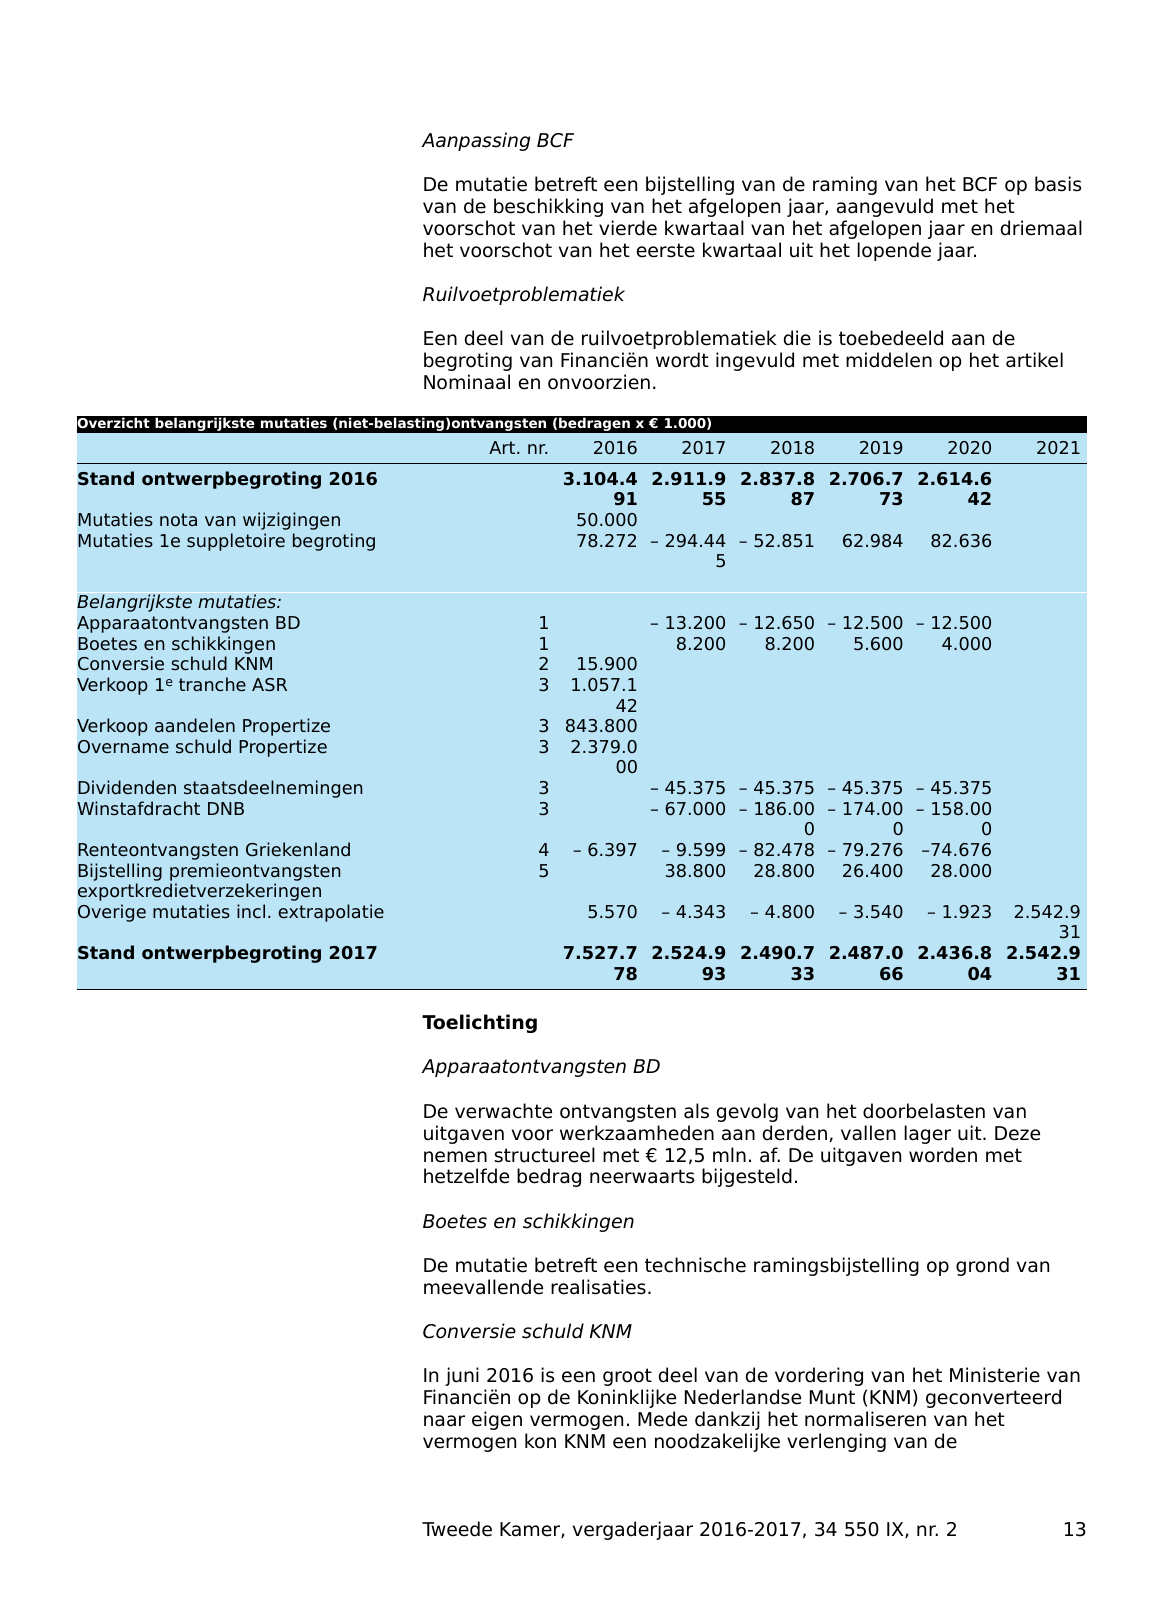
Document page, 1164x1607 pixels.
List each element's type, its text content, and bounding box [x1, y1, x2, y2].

table_cell 2.436.804 [909, 943, 998, 989]
table_cell [732, 675, 821, 716]
table_cell 78.272 [555, 531, 644, 572]
table_cell [732, 572, 821, 592]
table_cell – 45.375 [909, 778, 998, 799]
text De mutatie betreft een bijstelling van de raming van het BCF op basis van de beschikking van het afgelopen jaar, aangevuld met het voorschot van het vierde kwartaal van het afgelopen jaar en driemaal het voorschot van het eerste kwartaal uit het lopende jaar. [422, 174, 1087, 262]
table_cell [77, 433, 466, 463]
table_cell [821, 593, 909, 613]
table_cell [77, 572, 466, 592]
table_cell 2.911.955 [644, 464, 732, 510]
table_cell [644, 572, 732, 592]
table_cell – 294.445 [644, 531, 732, 572]
table_cell – 12.500 [909, 613, 998, 634]
table_cell [466, 510, 555, 531]
table_cell 2.706.773 [821, 464, 909, 510]
table_cell [644, 510, 732, 531]
table_cell [821, 510, 909, 531]
table_cell [998, 778, 1087, 799]
table_cell 1 [466, 634, 555, 654]
table_cell 2 [466, 654, 555, 675]
table_cell 5 [466, 861, 555, 902]
table_cell [909, 737, 998, 778]
table_cell [998, 840, 1087, 861]
table_cell [998, 799, 1087, 840]
table_cell – 4.800 [732, 902, 821, 943]
table_cell [644, 675, 732, 716]
table_cell [998, 654, 1087, 675]
table_cell 15.900 [555, 654, 644, 675]
table_cell – 186.000 [732, 799, 821, 840]
table_cell [909, 572, 998, 592]
text In juni 2016 is een groot deel van de vordering van het Ministerie van Financiën op de Koninklijke Nederlandse Munt (KNM) geconverteerd naar eigen vermogen. Mede dankzij het normaliseren van het vermogen kon KNM een noodzakelijke verlenging van de [422, 1365, 1087, 1453]
table_cell –74.676 [909, 840, 998, 861]
table_cell [998, 716, 1087, 737]
table_cell [909, 593, 998, 613]
table_cell – 9.599 [644, 840, 732, 861]
table_cell 2.542.931 [998, 943, 1087, 989]
table_cell [732, 654, 821, 675]
table_cell [555, 593, 644, 613]
table_cell [644, 593, 732, 613]
table_cell [821, 737, 909, 778]
table_cell 2021 [998, 433, 1087, 463]
table_cell Overige mutaties incl. extrapolatie [77, 902, 466, 943]
text De verwachte ontvangsten als gevolg van het doorbelasten van uitgaven voor werkzaamheden aan derden, vallen lager uit. Deze nemen structureel met € 12,5 mln. af. De uitgaven worden met hetzelfde bedrag neerwaarts bijgesteld. [422, 1101, 1087, 1188]
table_cell 3 [466, 799, 555, 840]
table_cell 28.800 [732, 861, 821, 902]
table_cell [998, 634, 1087, 654]
table_cell 2.490.733 [732, 943, 821, 989]
table_cell [555, 572, 644, 592]
table_cell [732, 737, 821, 778]
table_cell [998, 572, 1087, 592]
table_cell – 1.923 [909, 902, 998, 943]
table_cell Conversie schuld KNM [77, 654, 466, 675]
table_cell 4.000 [909, 634, 998, 654]
table_cell Stand ontwerpbegroting 2016 [77, 464, 466, 510]
table_cell 3 [466, 716, 555, 737]
table_cell [909, 654, 998, 675]
table_cell 2.379.000 [555, 737, 644, 778]
table_cell [466, 531, 555, 572]
table_cell [732, 510, 821, 531]
table_cell 8.200 [644, 634, 732, 654]
table_cell [466, 464, 555, 510]
table_cell 2.542.931 [998, 902, 1087, 943]
table_cell – 45.375 [732, 778, 821, 799]
table_cell 2.837.887 [732, 464, 821, 510]
table_cell [909, 716, 998, 737]
table_cell 3.104.491 [555, 464, 644, 510]
table_cell [998, 737, 1087, 778]
table_cell – 12.500 [821, 613, 909, 634]
table_cell – 13.200 [644, 613, 732, 634]
table_cell [998, 510, 1087, 531]
table_cell 62.984 [821, 531, 909, 572]
table_cell – 158.000 [909, 799, 998, 840]
table_cell [466, 902, 555, 943]
table_cell – 174.000 [821, 799, 909, 840]
table_cell [555, 634, 644, 654]
table_cell [998, 675, 1087, 716]
table_cell 28.000 [909, 861, 998, 902]
table_cell 82.636 [909, 531, 998, 572]
table_cell [821, 675, 909, 716]
text De mutatie betreft een technische ramingsbijstelling op grond van meevallende realisaties. [422, 1255, 1087, 1299]
table_cell – 12.650 [732, 613, 821, 634]
table_cell – 45.375 [644, 778, 732, 799]
subtitle Boetes en schikkingen [422, 1211, 1087, 1233]
table_cell Verkoop 1e tranche ASR [77, 675, 466, 716]
table_cell Belangrijkste mutaties: [77, 593, 466, 613]
table_cell – 4.343 [644, 902, 732, 943]
table_cell Verkoop aandelen Propertize [77, 716, 466, 737]
subtitle Ruilvoetproblematiek [422, 284, 1087, 306]
table_cell Overname schuld Propertize [77, 737, 466, 778]
table_cell [466, 572, 555, 592]
table_cell – 6.397 [555, 840, 644, 861]
table_cell [821, 716, 909, 737]
table_cell 3 [466, 675, 555, 716]
table_cell – 67.000 [644, 799, 732, 840]
table_cell – 3.540 [821, 902, 909, 943]
table_cell [998, 861, 1087, 902]
table_cell 1.057.142 [555, 675, 644, 716]
table_cell [998, 613, 1087, 634]
table_cell 2018 [732, 433, 821, 463]
table_cell Mutaties nota van wijzigingen [77, 510, 466, 531]
table_cell 2.487.066 [821, 943, 909, 989]
table_cell – 82.478 [732, 840, 821, 861]
table_cell – 52.851 [732, 531, 821, 572]
table_cell Stand ontwerpbegroting 2017 [77, 943, 466, 989]
table_cell 2020 [909, 433, 998, 463]
table_cell 5.570 [555, 902, 644, 943]
table_cell Mutaties 1e suppletoire begroting [77, 531, 466, 572]
table_cell Winstafdracht DNB [77, 799, 466, 840]
table_cell 2019 [821, 433, 909, 463]
table_cell [998, 464, 1087, 510]
table_cell Bijstelling premieontvangsten exportkredietverzekeringen [77, 861, 466, 902]
table_cell 4 [466, 840, 555, 861]
table_cell [555, 861, 644, 902]
table_cell [555, 613, 644, 634]
table_cell Boetes en schikkingen [77, 634, 466, 654]
table_cell [909, 510, 998, 531]
table_cell 50.000 [555, 510, 644, 531]
table_cell [644, 716, 732, 737]
table_cell [998, 531, 1087, 572]
table_cell 3 [466, 737, 555, 778]
text Een deel van de ruilvoetproblematiek die is toebedeeld aan de begroting van Financiën wordt ingevuld met middelen op het artikel Nominaal en onvoorzien. [422, 328, 1087, 394]
table_cell – 45.375 [821, 778, 909, 799]
table_cell 3 [466, 778, 555, 799]
table_cell [909, 675, 998, 716]
table_cell Dividenden staatsdeelnemingen [77, 778, 466, 799]
table_cell 1 [466, 613, 555, 634]
table_cell [555, 778, 644, 799]
subtitle Conversie schuld KNM [422, 1321, 1087, 1343]
table_cell 2017 [644, 433, 732, 463]
table_cell Apparaatontvangsten BD [77, 613, 466, 634]
table_cell [821, 572, 909, 592]
table_cell 7.527.778 [555, 943, 644, 989]
table_cell 2016 [555, 433, 644, 463]
table_cell [644, 737, 732, 778]
subtitle Apparaatontvangsten BD [422, 1056, 1087, 1078]
table_cell [732, 593, 821, 613]
table_cell [555, 799, 644, 840]
table_cell [821, 654, 909, 675]
subtitle Aanpassing BCF [422, 130, 1087, 152]
table_cell – 79.276 [821, 840, 909, 861]
table_cell 843.800 [555, 716, 644, 737]
table_cell 38.800 [644, 861, 732, 902]
table_cell [644, 654, 732, 675]
table_cell 2.614.642 [909, 464, 998, 510]
table_cell 26.400 [821, 861, 909, 902]
table_cell [466, 593, 555, 613]
table_cell [466, 943, 555, 989]
table_cell [732, 716, 821, 737]
table_cell 5.600 [821, 634, 909, 654]
table_cell Art. nr. [466, 433, 555, 463]
table_cell Renteontvangsten Griekenland [77, 840, 466, 861]
table_cell [998, 593, 1087, 613]
table_cell 2.524.993 [644, 943, 732, 989]
table_cell 8.200 [732, 634, 821, 654]
table_header Overzicht belangrijkste mutaties (niet-belasting)ontvangsten (bedragen x € 1.000) [77, 416, 1087, 432]
subtitle Toelichting [422, 1012, 1087, 1034]
